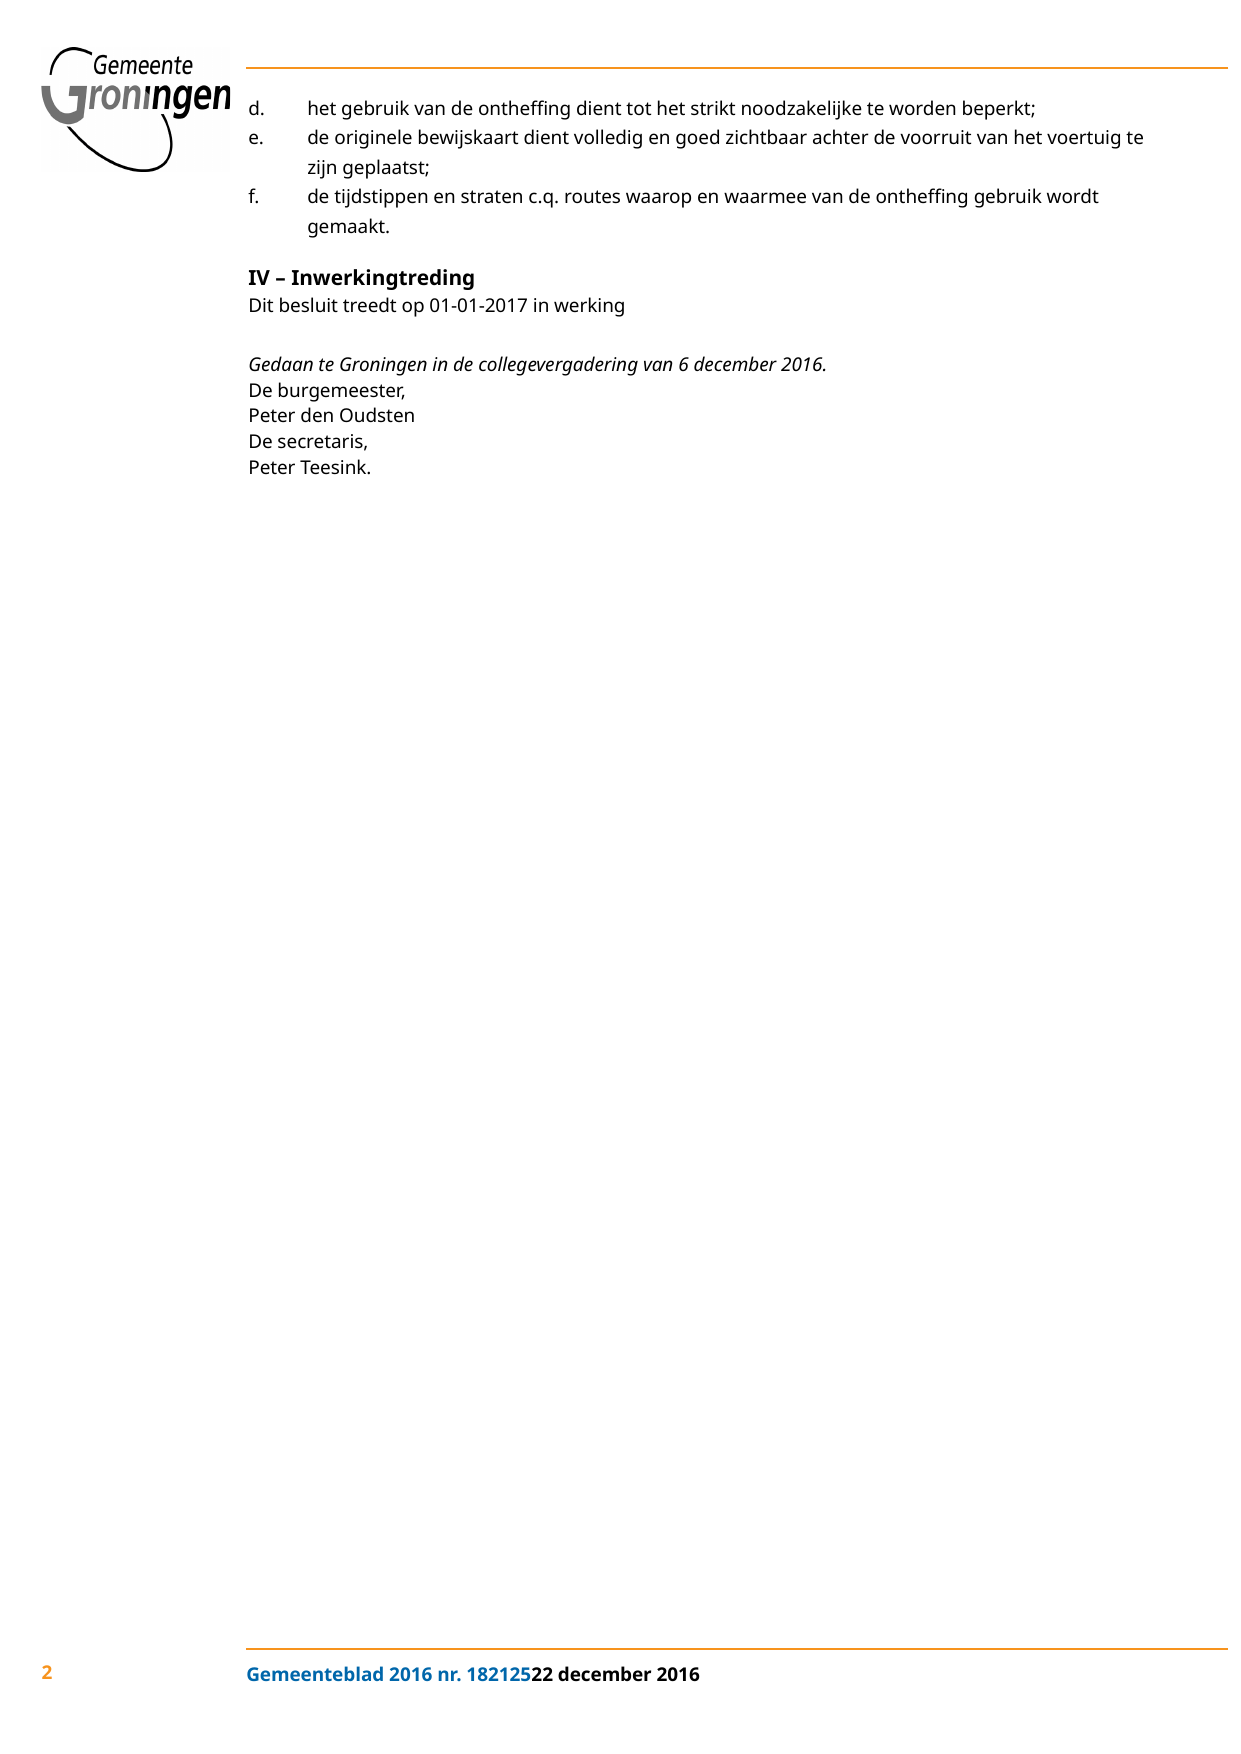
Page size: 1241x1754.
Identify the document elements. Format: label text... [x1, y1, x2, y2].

list het gebruik van de ontheffing dient tot het strikt noodzakelijke te worden beperkt; [248, 95, 1152, 121]
picture [41, 47, 231, 172]
text De burgemeester, [248, 377, 1152, 403]
text Peter den Oudsten [248, 403, 1152, 428]
text Dit besluit treedt op 01-01-2017 in werking [248, 292, 1152, 318]
text Gedaan te Groningen in de collegevergadering van 6 december 2016. [248, 351, 1152, 377]
list de originele bewijskaart dient volledig en goed zichtbaar achter de voorruit van het voertuig te zijn geplaatst; [248, 124, 1152, 180]
list de tijdstippen en straten c.q. routes waarop en waarmee van de ontheffing gebruik wordt gemaakt. [248, 183, 1152, 239]
text Peter Teesink. [248, 454, 1152, 480]
text De secretaris, [248, 428, 1152, 454]
text IV – Inwerkingtreding [248, 263, 1152, 292]
